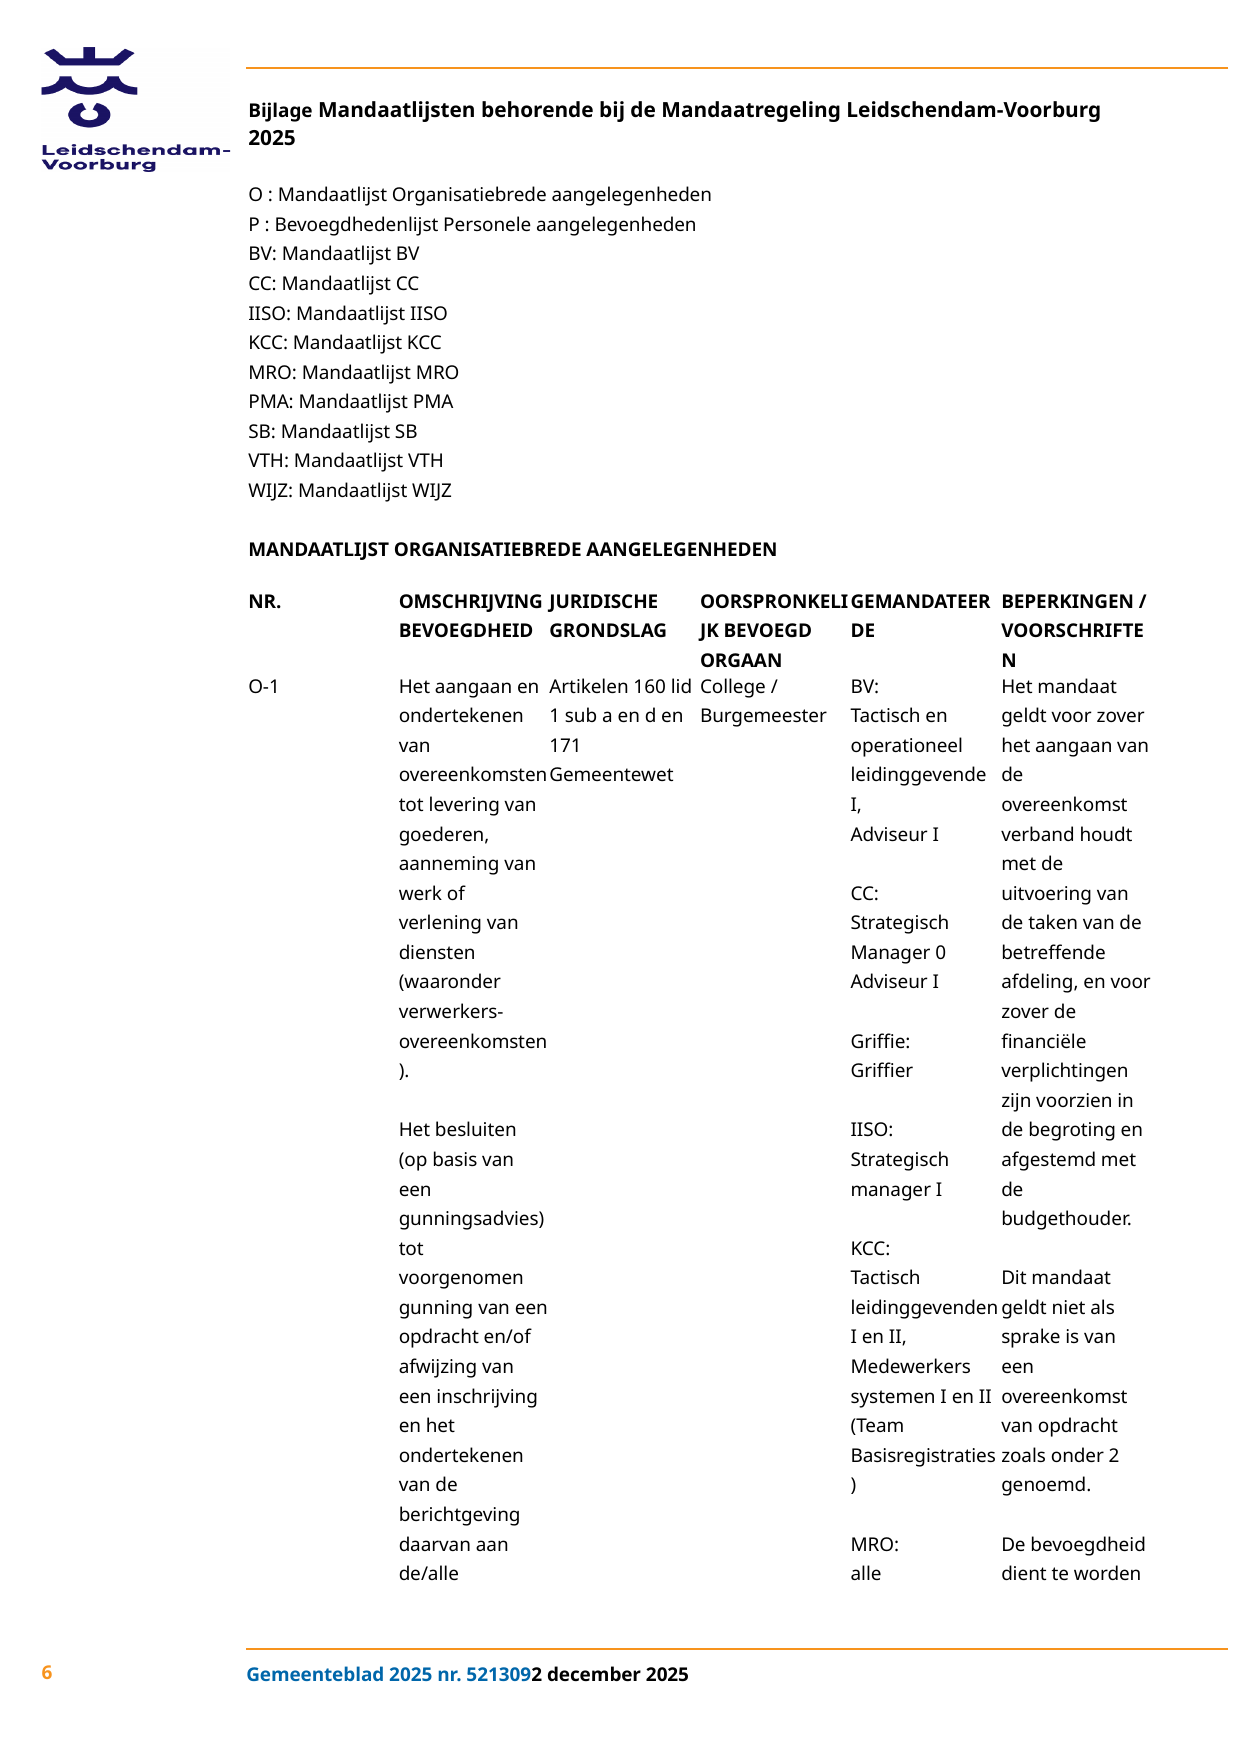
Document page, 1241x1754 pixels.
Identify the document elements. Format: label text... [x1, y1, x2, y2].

text IISO: Mandaatlijst IISO [248, 300, 1152, 325]
table_cell Het mandaat geldt voor zover het aangaan van de overeenkomst verband houdt met de uitvoering van de taken van de betreffende afdeling, en voor zover de financiële verplichtingen zijn voorzien in de begroting en afgestemd met de budgethouder. Dit mandaat geldt niet als sprake is van een overeenkomst van opdracht zoals onder 2 genoemd. De bevoegdheid dient te worden [1001, 673, 1152, 1586]
text Bijlage Mandaatlijsten behorende bij de Mandaatregeling Leidschendam-Voorburg 2025 [248, 95, 1152, 152]
table_cell College / Burgemeester [700, 673, 850, 1586]
text WIJZ: Mandaatlijst WIJZ [248, 477, 1152, 503]
text P : Bevoegdhedenlijst Personele aangelegenheden [248, 211, 1152, 237]
text VTH: Mandaatlijst VTH [248, 448, 1152, 473]
table_cell Artikelen 160 lid 1 sub a en d en 171 Gemeentewet [549, 673, 700, 1586]
table_cell BEPERKINGEN / VOORSCHRIFTEN [1001, 588, 1152, 673]
table_cell NR. [248, 588, 398, 673]
table_cell GEMANDATEERDE [850, 588, 1001, 673]
text O : Mandaatlijst Organisatiebrede aangelegenheden [248, 181, 1152, 207]
text SB: Mandaatlijst SB [248, 418, 1152, 444]
table_cell BV: Tactisch en operationeel leidinggevende I, Adviseur I CC: Strategisch Manager 0 Adviseur I Griffie: Griffier IISO: Strategisch manager I KCC: Tactisch leidinggevenden I en II, Medewerkers systemen I en II (Team Basisregistraties) MRO: alle [850, 673, 1001, 1586]
table_cell O-1 [248, 673, 398, 1586]
text MRO: Mandaatlijst MRO [248, 359, 1152, 384]
picture [41, 47, 231, 172]
table_cell OORSPRONKELIJK BEVOEGD ORGAAN [700, 588, 850, 673]
table_cell OMSCHRIJVING BEVOEGDHEID [399, 588, 549, 673]
table_header MANDAATLIJST ORGANISATIEBREDE AANGELEGENHEDEN [248, 536, 1152, 562]
text PMA: Mandaatlijst PMA [248, 388, 1152, 414]
table_cell JURIDISCHE GRONDSLAG [549, 588, 700, 673]
table_cell [248, 562, 1152, 588]
text BV: Mandaatlijst BV [248, 241, 1152, 266]
text CC: Mandaatlijst CC [248, 270, 1152, 296]
table_cell Het aangaan en ondertekenen van overeenkomsten tot levering van goederen, aanneming van werk of verlening van diensten (waaronder verwerkers-overeenkomsten). Het besluiten (op basis van een gunningsadvies) tot voorgenomen gunning van een opdracht en/of afwijzing van een inschrijving en het ondertekenen van de berichtgeving daarvan aan de/alle [399, 673, 549, 1586]
text KCC: Mandaatlijst KCC [248, 329, 1152, 355]
